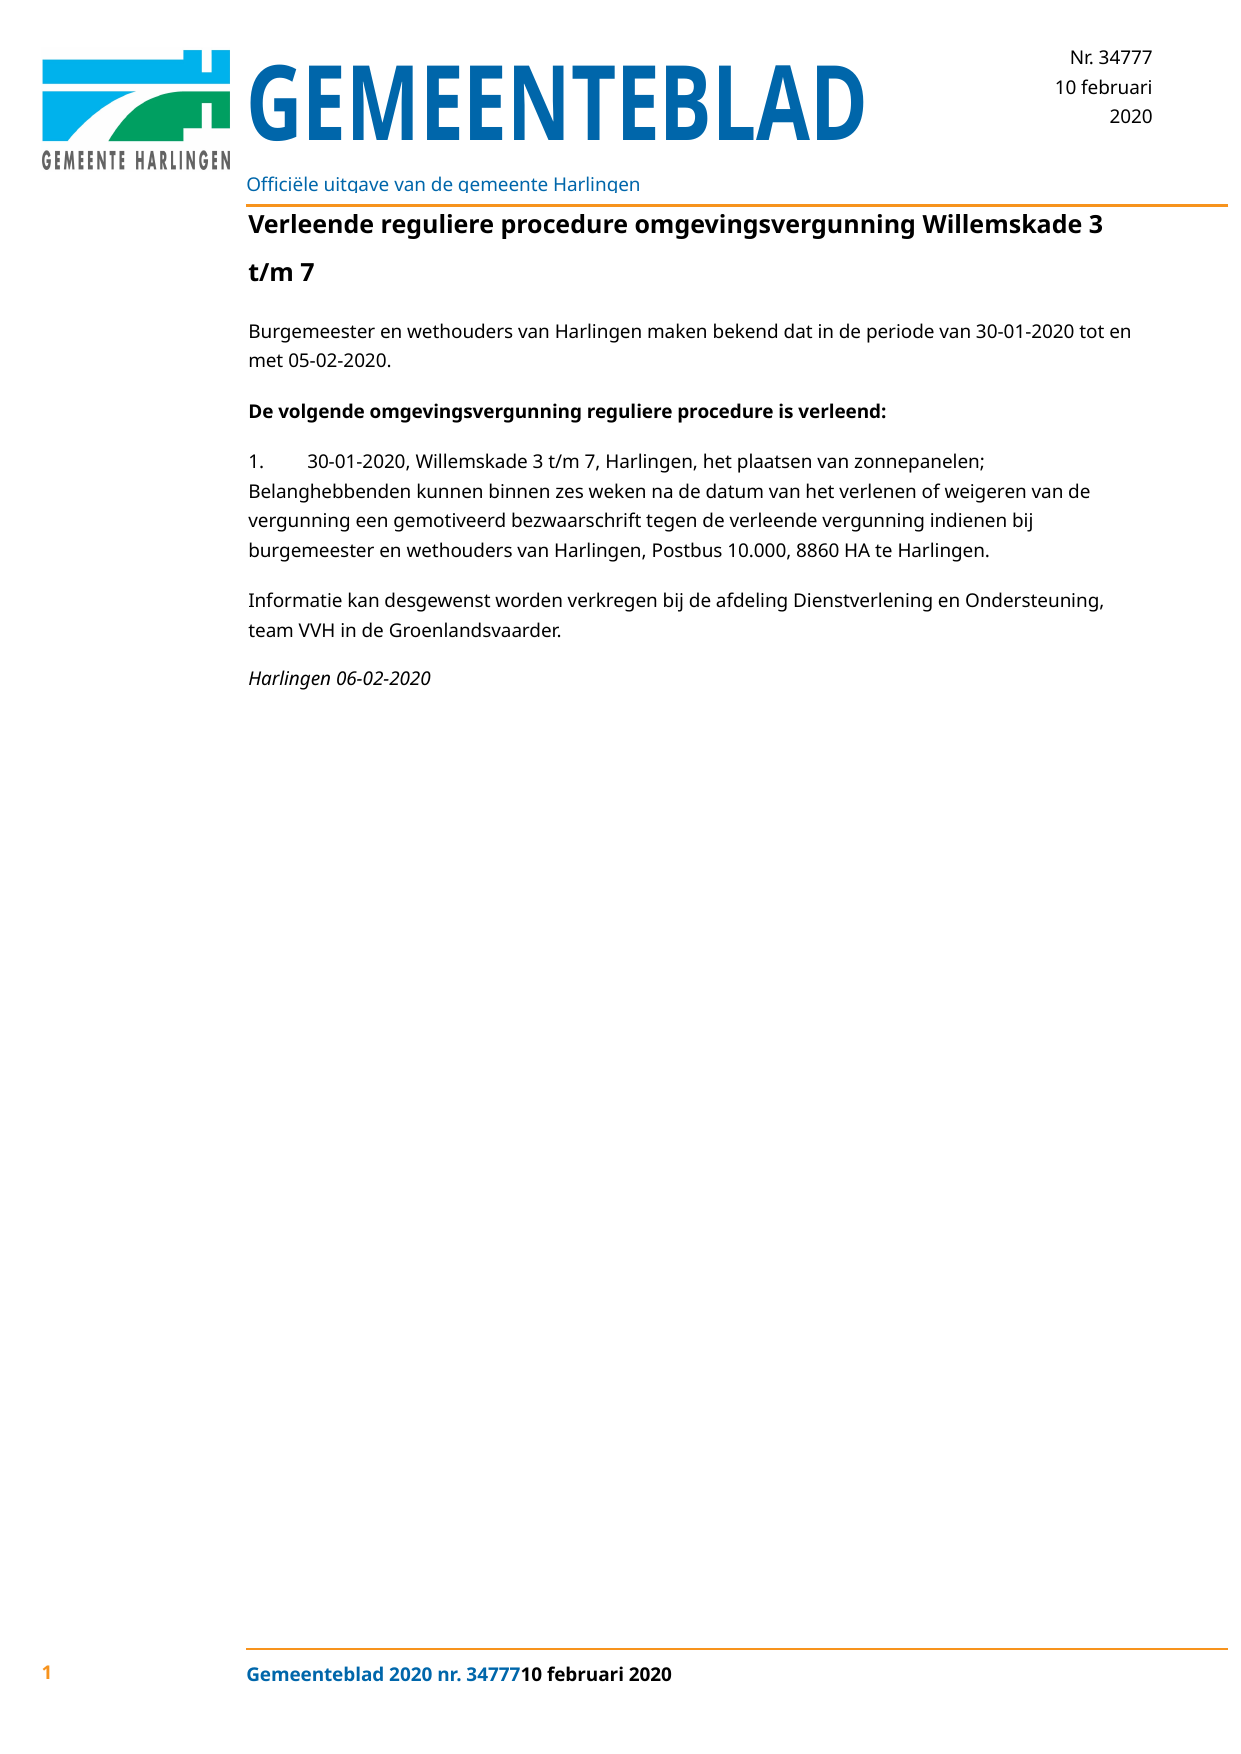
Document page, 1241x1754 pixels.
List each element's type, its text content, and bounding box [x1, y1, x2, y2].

text Informatie kan desgewenst worden verkregen bij de afdeling Dienstverlening en Ondersteuning, team VVH in de Groenlandsvaarder. [248, 587, 1152, 643]
text De volgende omgevingsvergunning reguliere procedure is verleend: [248, 398, 1152, 424]
text Verleende reguliere procedure omgevingsvergunning Willemskade 3 t/m 7 [248, 207, 1152, 288]
picture [41, 47, 231, 172]
text Burgemeester en wethouders van Harlingen maken bekend dat in de periode van 30-01-2020 tot en met 05-02-2020. [248, 318, 1152, 373]
text Harlingen 06-02-2020 [248, 665, 1152, 691]
list 30-01-2020, Willemskade 3 t/m 7, Harlingen, het plaatsen van zonnepanelen; [248, 448, 1152, 474]
text Belanghebbenden kunnen binnen zes weken na de datum van het verlenen of weigeren van de vergunning een gemotiveerd bezwaarschrift tegen de verleende vergunning indienen bij burgemeester en wethouders van Harlingen, Postbus 10.000, 8860 HA te Harlingen. [248, 478, 1152, 563]
